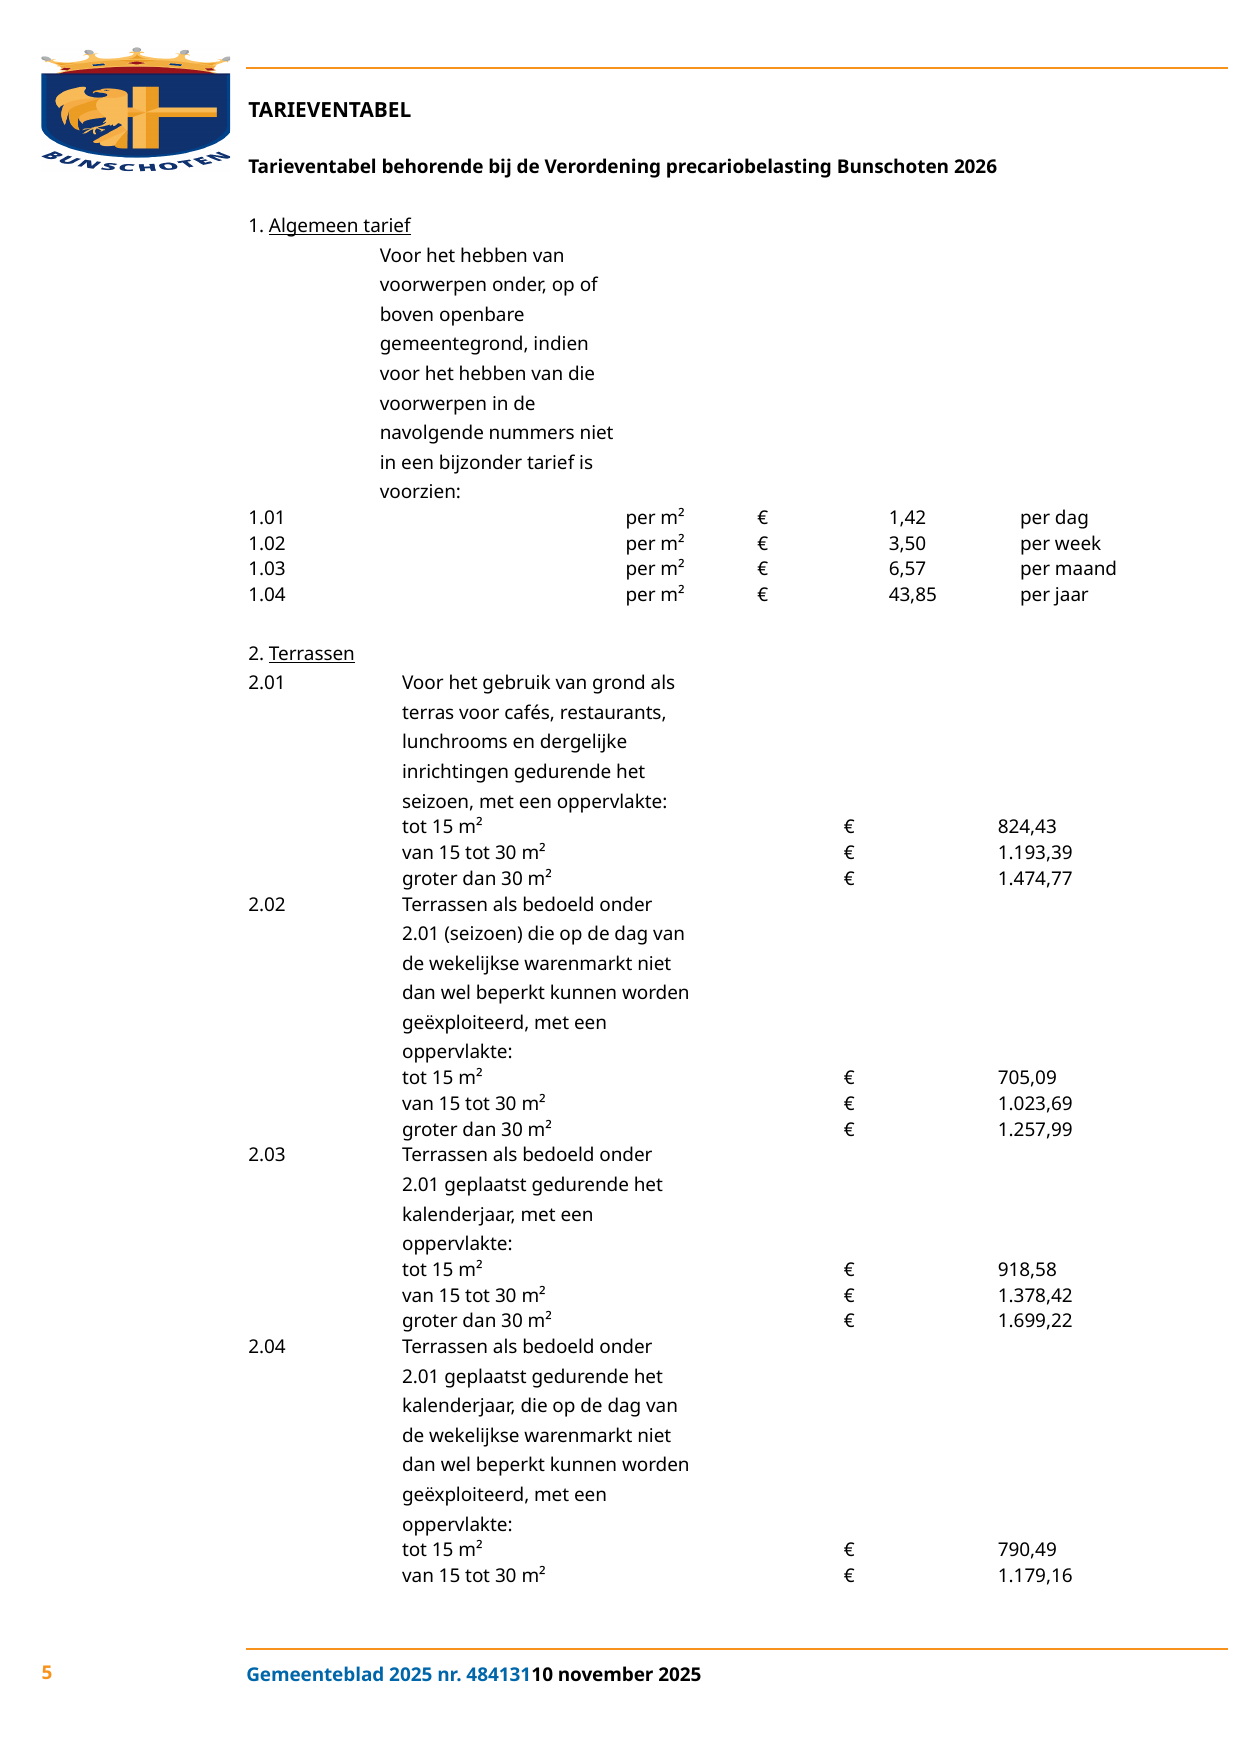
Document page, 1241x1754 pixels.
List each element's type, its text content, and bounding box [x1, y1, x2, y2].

table_cell [248, 865, 402, 891]
table_cell tot 15 m² [402, 814, 690, 839]
table_header [1020, 242, 1152, 504]
table_cell [248, 1256, 402, 1282]
table_cell [690, 814, 844, 839]
table_cell € [844, 865, 998, 891]
table_cell € [844, 1282, 998, 1308]
table_header [757, 242, 888, 504]
table_cell [248, 1308, 402, 1333]
table_cell € [844, 1065, 998, 1090]
table_cell groter dan 30 m² [402, 865, 690, 891]
table_header 2.01 [248, 670, 402, 814]
table_cell [380, 530, 625, 556]
table_cell per m² [625, 581, 757, 607]
table_cell € [844, 839, 998, 865]
table_cell [690, 1308, 844, 1333]
table_cell 43,85 [889, 581, 1020, 607]
table_header Voor het gebruik van grond als terras voor cafés, restaurants, lunchrooms en dergelijke inrichtingen gedurende het seizoen, met een oppervlakte: [402, 670, 690, 814]
table_cell [998, 891, 1152, 1064]
table_cell 1.378,42 [998, 1282, 1152, 1308]
text Tarieventabel behorende bij de Verordening precariobelasting Bunschoten 2026 [248, 153, 1152, 179]
table_header [625, 242, 757, 504]
table_cell € [757, 504, 888, 530]
table_cell [248, 1537, 402, 1562]
table_cell [690, 1282, 844, 1308]
table_cell 1.02 [248, 530, 379, 556]
table_cell [998, 1333, 1152, 1537]
table_cell van 15 tot 30 m² [402, 839, 690, 865]
table_cell per m² [625, 504, 757, 530]
table_cell [844, 1142, 998, 1256]
table_cell Terrassen als bedoeld onder 2.01 geplaatst gedurende het kalenderjaar, die op de dag van de wekelijkse warenmarkt niet dan wel beperkt kunnen worden geëxploiteerd, met een oppervlakte: [402, 1333, 690, 1537]
table_cell [690, 1116, 844, 1142]
table_cell [690, 839, 844, 865]
table_cell van 15 tot 30 m² [402, 1090, 690, 1116]
table_cell € [757, 581, 888, 607]
picture [41, 47, 231, 172]
table_cell € [757, 556, 888, 581]
table_cell 705,09 [998, 1065, 1152, 1090]
table_cell [248, 839, 402, 865]
table_cell [690, 1333, 844, 1537]
table_cell [690, 1256, 844, 1282]
table_cell [248, 814, 402, 839]
table_cell [380, 581, 625, 607]
table_cell 6,57 [889, 556, 1020, 581]
table_cell € [757, 530, 888, 556]
table_cell 3,50 [889, 530, 1020, 556]
table_cell per m² [625, 530, 757, 556]
table_header [844, 670, 998, 814]
table_cell 2.04 [248, 1333, 402, 1537]
table_cell 824,43 [998, 814, 1152, 839]
table_cell 1.699,22 [998, 1308, 1152, 1333]
table_cell Terrassen als bedoeld onder 2.01 (seizoen) die op de dag van de wekelijkse warenmarkt niet dan wel beperkt kunnen worden geëxploiteerd, met een oppervlakte: [402, 891, 690, 1064]
table_cell [690, 891, 844, 1064]
table_cell 918,58 [998, 1256, 1152, 1282]
text TARIEVENTABEL [248, 95, 1152, 123]
table_cell 2.03 [248, 1142, 402, 1256]
table_cell € [844, 814, 998, 839]
table_cell 790,49 [998, 1537, 1152, 1562]
table_cell per m² [625, 556, 757, 581]
table_cell [690, 1562, 844, 1588]
table_cell [844, 1333, 998, 1537]
table_header [248, 242, 379, 504]
table_cell 1.023,69 [998, 1090, 1152, 1116]
table_cell [380, 504, 625, 530]
table_cell € [844, 1562, 998, 1588]
table_cell [844, 891, 998, 1064]
table_cell van 15 tot 30 m² [402, 1562, 690, 1588]
table_cell tot 15 m² [402, 1537, 690, 1562]
table_cell [248, 1562, 402, 1588]
table_cell 1.03 [248, 556, 379, 581]
table_cell € [844, 1256, 998, 1282]
table_header [889, 242, 1020, 504]
table_cell [998, 1142, 1152, 1256]
table_cell per week [1020, 530, 1152, 556]
table_cell tot 15 m² [402, 1065, 690, 1090]
table_cell groter dan 30 m² [402, 1308, 690, 1333]
table_cell € [844, 1537, 998, 1562]
table_cell € [844, 1090, 998, 1116]
table_cell [248, 1282, 402, 1308]
table_cell 1.474,77 [998, 865, 1152, 891]
table_cell [690, 1065, 844, 1090]
table_cell per jaar [1020, 581, 1152, 607]
table_cell per maand [1020, 556, 1152, 581]
table_cell [690, 1090, 844, 1116]
table_cell 1.04 [248, 581, 379, 607]
table_header [690, 670, 844, 814]
table_header [998, 670, 1152, 814]
table_cell 1.01 [248, 504, 379, 530]
table_cell van 15 tot 30 m² [402, 1282, 690, 1308]
table_cell [690, 1537, 844, 1562]
table_cell Terrassen als bedoeld onder 2.01 geplaatst gedurende het kalenderjaar, met een oppervlakte: [402, 1142, 690, 1256]
table_cell tot 15 m² [402, 1256, 690, 1282]
table_cell € [844, 1308, 998, 1333]
table_cell 2.02 [248, 891, 402, 1064]
table_cell 1,42 [889, 504, 1020, 530]
table_cell [248, 1116, 402, 1142]
table_cell [690, 865, 844, 891]
table_cell groter dan 30 m² [402, 1116, 690, 1142]
text 2. Terrassen [248, 640, 1152, 666]
table_header Voor het hebben van voorwerpen onder, op of boven openbare gemeentegrond, indien voor het hebben van die voorwerpen in de navolgende nummers niet in een bijzonder tarief is voorzien: [380, 242, 625, 504]
table_cell € [844, 1116, 998, 1142]
table_cell 1.257,99 [998, 1116, 1152, 1142]
table_cell 1.193,39 [998, 839, 1152, 865]
table_cell [690, 1142, 844, 1256]
table_cell per dag [1020, 504, 1152, 530]
table_cell 1.179,16 [998, 1562, 1152, 1588]
text 1. Algemeen tarief [248, 212, 1152, 238]
table_cell [248, 1065, 402, 1090]
table_cell [380, 556, 625, 581]
table_cell [248, 1090, 402, 1116]
